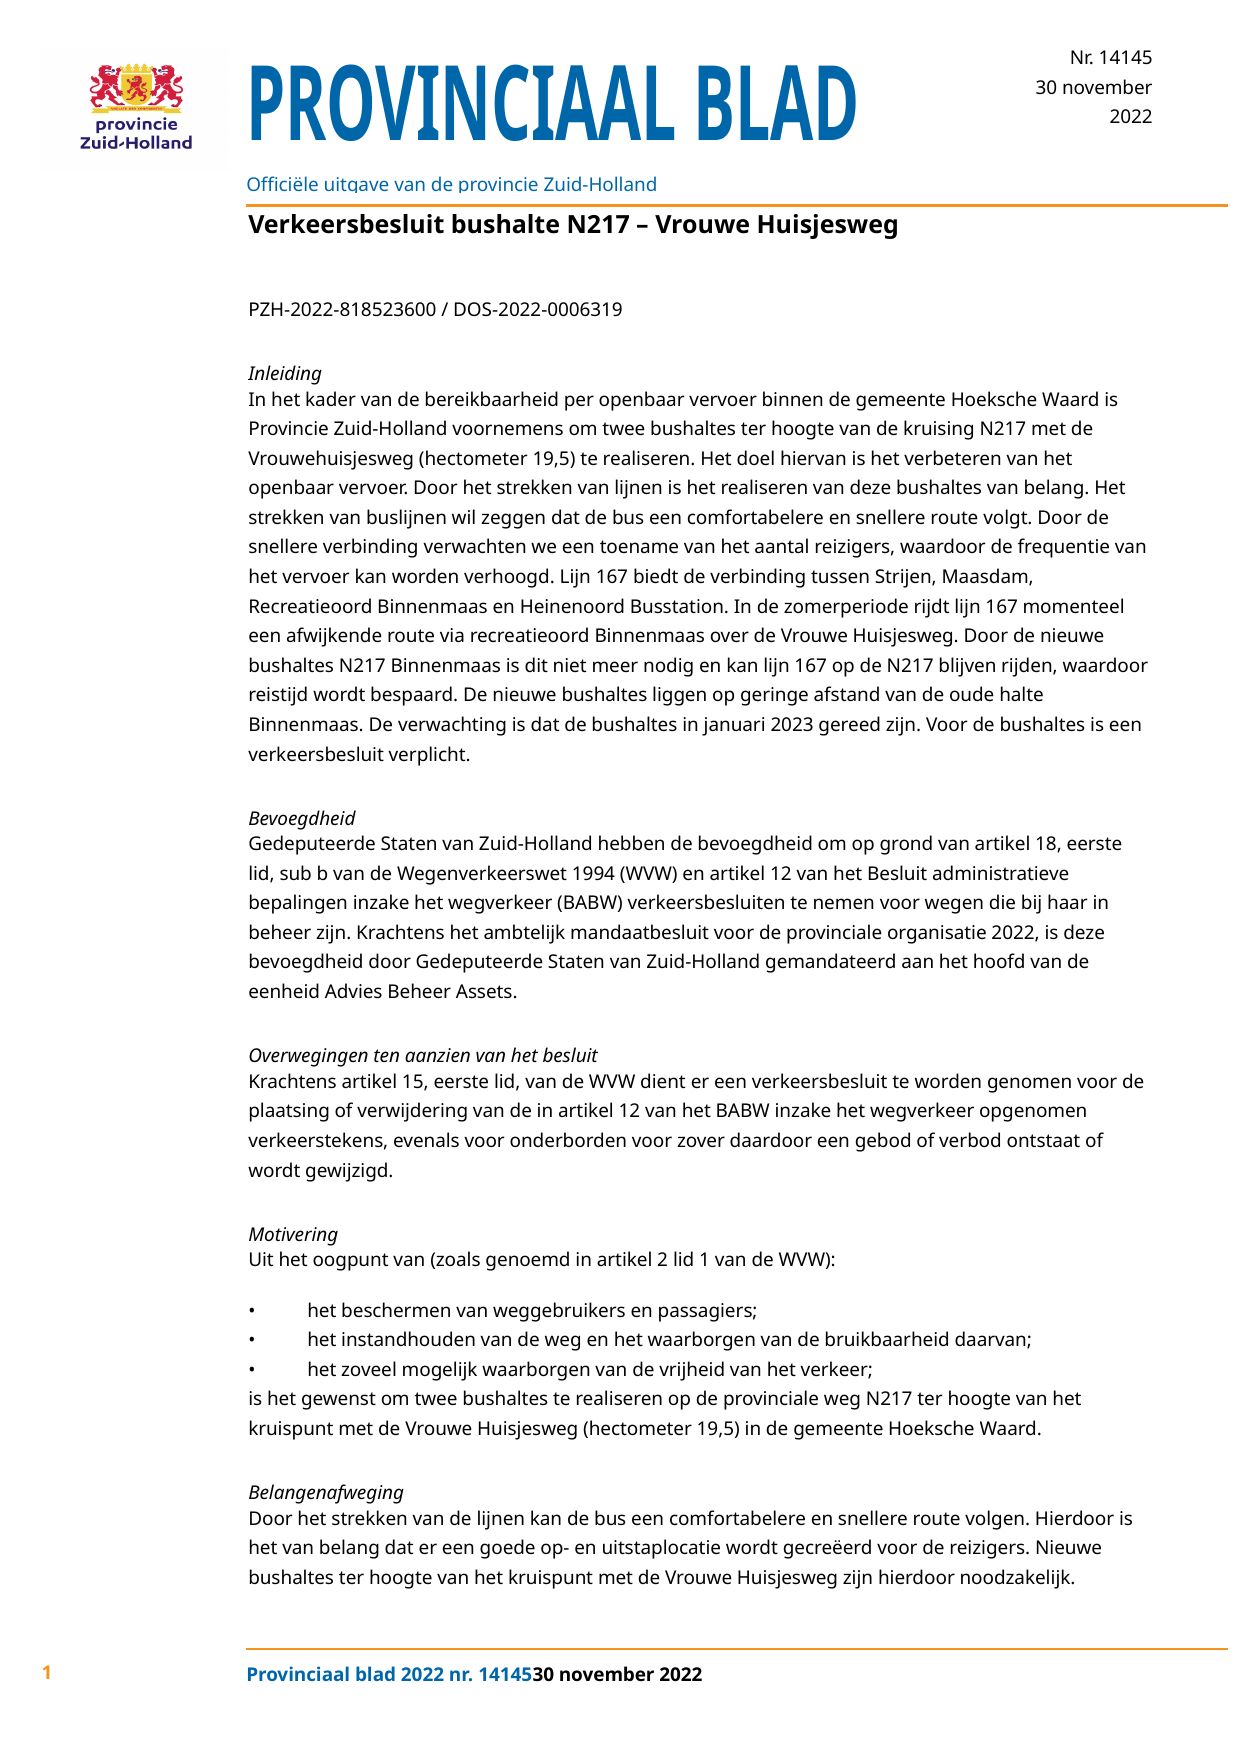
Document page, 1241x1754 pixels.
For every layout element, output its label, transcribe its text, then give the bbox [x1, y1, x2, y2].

text Overwegingen ten aanzien van het besluit [248, 1042, 1152, 1068]
list het instandhouden van de weg en het waarborgen van de bruikbaarheid daarvan; [248, 1326, 1152, 1352]
list het beschermen van weggebruikers en passagiers; [248, 1297, 1152, 1323]
text Uit het oogpunt van (zoals genoemd in artikel 2 lid 1 van de WVW): [248, 1246, 1152, 1272]
text Door het strekken van de lijnen kan de bus een comfortabelere en snellere route volgen. Hierdoor is het van belang dat er een goede op- en uitstaplocatie wordt gecreëerd voor de reizigers. Nieuwe bushaltes ter hoogte van het kruispunt met de Vrouwe Huisjesweg zijn hierdoor noodzakelijk. [248, 1505, 1152, 1590]
text Belangenafweging [248, 1479, 1152, 1505]
text Bevoegdheid [248, 805, 1152, 830]
list het zoveel mogelijk waarborgen van de vrijheid van het verkeer; [248, 1356, 1152, 1382]
text In het kader van de bereikbaarheid per openbaar vervoer binnen de gemeente Hoeksche Waard is Provincie Zuid-Holland voornemens om twee bushaltes ter hoogte van de kruising N217 met de Vrouwehuisjesweg (hectometer 19,5) te realiseren. Het doel hiervan is het verbeteren van het openbaar vervoer. Door het strekken van lijnen is het realiseren van deze bushaltes van belang. Het strekken van buslijnen wil zeggen dat de bus een comfortabelere en snellere route volgt. Door de snellere verbinding verwachten we een toename van het aantal reizigers, waardoor de frequentie van het vervoer kan worden verhoogd. Lijn 167 biedt de verbinding tussen Strijen, Maasdam, Recreatieoord Binnenmaas en Heinenoord Busstation. In de zomerperiode rijdt lijn 167 momenteel een afwijkende route via recreatieoord Binnenmaas over de Vrouwe Huisjesweg. Door de nieuwe bushaltes N217 Binnenmaas is dit niet meer nodig en kan lijn 167 op de N217 blijven rijden, waardoor reistijd wordt bespaard. De nieuwe bushaltes liggen op geringe afstand van de oude halte Binnenmaas. De verwachting is dat de bushaltes in januari 2023 gereed zijn. Voor de bushaltes is een verkeersbesluit verplicht. [248, 386, 1152, 766]
text is het gewenst om twee bushaltes te realiseren op de provinciale weg N217 ter hoogte van het kruispunt met de Vrouwe Huisjesweg (hectometer 19,5) in de gemeente Hoeksche Waard. [248, 1386, 1152, 1441]
picture [41, 47, 231, 172]
text Krachtens artikel 15, eerste lid, van de WVW dient er een verkeersbesluit te worden genomen voor de plaatsing of verwijdering van de in artikel 12 van het BABW inzake het wegverkeer opgenomen verkeerstekens, evenals voor onderborden voor zover daardoor een gebod of verbod ontstaat of wordt gewijzigd. [248, 1068, 1152, 1182]
text Inleiding [248, 360, 1152, 386]
text Gedeputeerde Staten van Zuid-Holland hebben de bevoegdheid om op grond van artikel 18, eerste lid, sub b van de Wegenverkeerswet 1994 (WVW) en artikel 12 van het Besluit administratieve bepalingen inzake het wegverkeer (BABW) verkeersbesluiten te nemen voor wegen die bij haar in beheer zijn. Krachtens het ambtelijk mandaatbesluit voor de provinciale organisatie 2022, is deze bevoegdheid door Gedeputeerde Staten van Zuid-Holland gemandateerd aan het hoofd van de eenheid Advies Beheer Assets. [248, 830, 1152, 1004]
text PZH-2022-818523600 / DOS-2022-0006319 [248, 296, 1152, 322]
text Motivering [248, 1221, 1152, 1246]
text Verkeersbesluit bushalte N217 – Vrouwe Huisjesweg [248, 207, 1152, 241]
